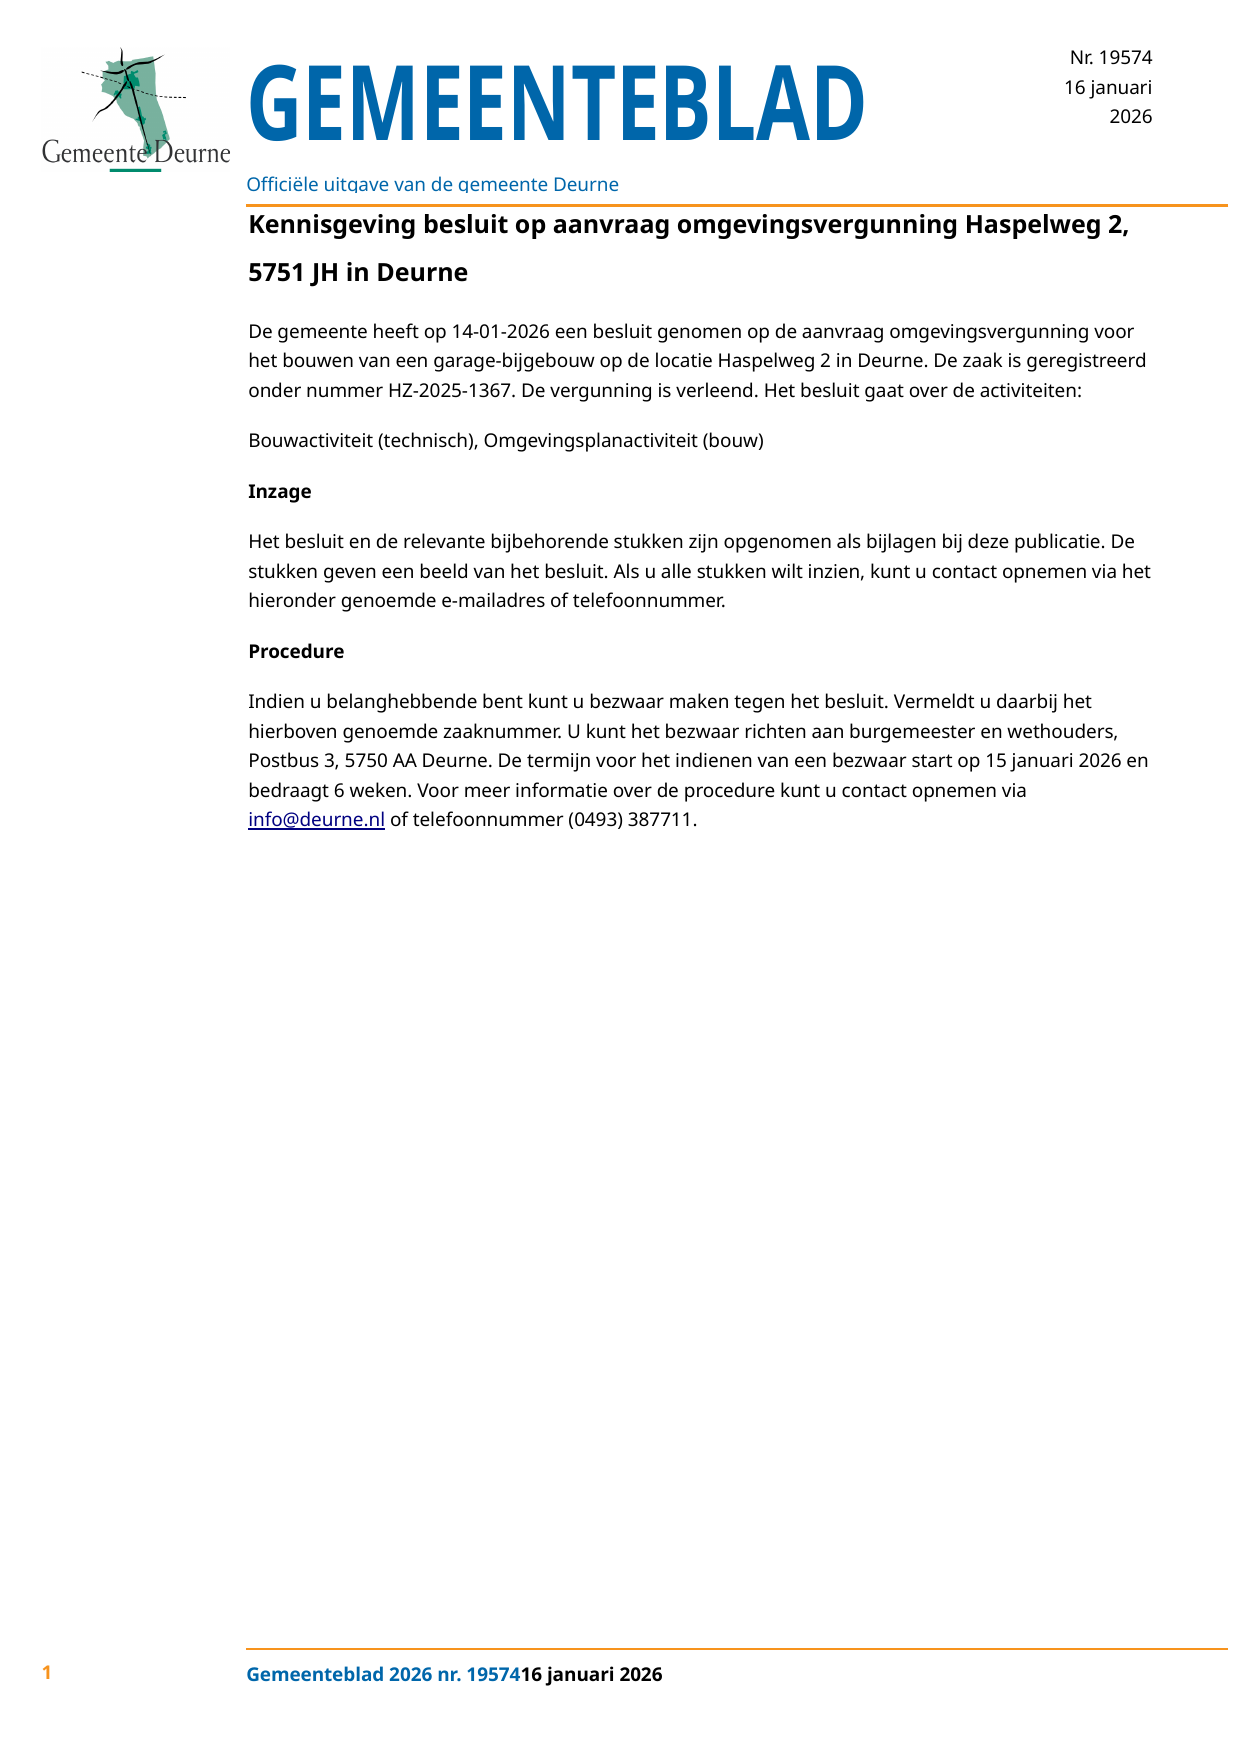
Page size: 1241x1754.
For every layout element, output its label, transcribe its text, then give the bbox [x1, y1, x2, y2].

text Kennisgeving besluit op aanvraag omgevingsvergunning Haspelweg 2, 5751 JH in Deurne [248, 207, 1152, 288]
text De gemeente heeft op 14-01-2026 een besluit genomen op de aanvraag omgevingsvergunning voor het bouwen van een garage-bijgebouw op de locatie Haspelweg 2 in Deurne. De zaak is geregistreerd onder nummer HZ-2025-1367. De vergunning is verleend. Het besluit gaat over de activiteiten: [248, 318, 1152, 403]
text Het besluit en de relevante bijbehorende stukken zijn opgenomen als bijlagen bij deze publicatie. De stukken geven een beeld van het besluit. Als u alle stukken wilt inzien, kunt u contact opnemen via het hieronder genoemde e-mailadres of telefoonnummer. [248, 528, 1152, 613]
text Inzage [248, 478, 1152, 504]
text Indien u belanghebbende bent kunt u bezwaar maken tegen het besluit. Vermeldt u daarbij het hierboven genoemde zaaknummer. U kunt het bezwaar richten aan burgemeester en wethouders, Postbus 3, 5750 AA Deurne. De termijn voor het indienen van een bezwaar start op 15 januari 2026 en bedraagt 6 weken. Voor meer informatie over de procedure kunt u contact opnemen via info@deurne.nl of telefoonnummer (0493) 387711. [248, 688, 1152, 832]
text Procedure [248, 638, 1152, 664]
text Bouwactiviteit (technisch), Omgevingsplanactiviteit (bouw) [248, 427, 1152, 453]
picture [41, 47, 231, 172]
